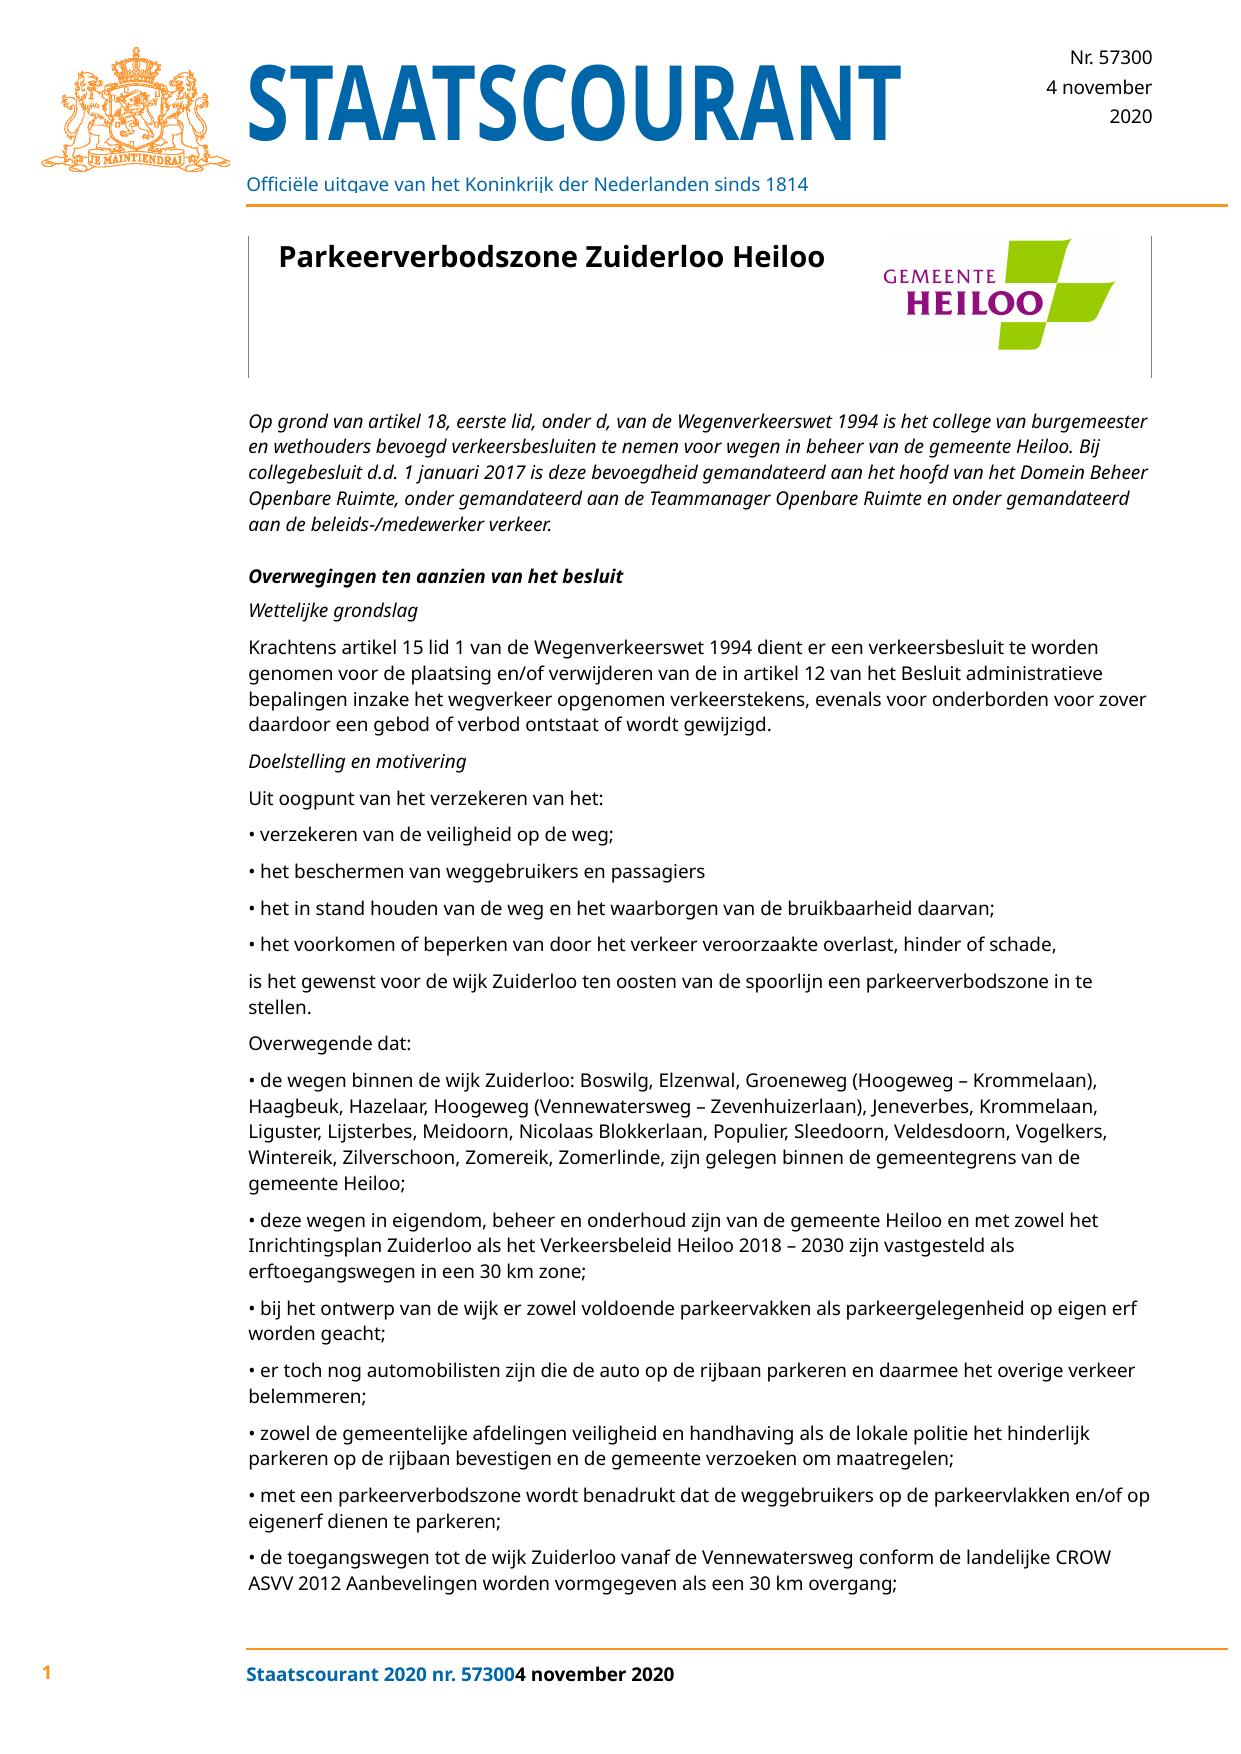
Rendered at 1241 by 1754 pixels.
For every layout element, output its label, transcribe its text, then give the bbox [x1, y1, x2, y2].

text Krachtens artikel 15 lid 1 van de Wegenverkeerswet 1994 dient er een verkeersbesluit te worden genomen voor de plaatsing en/of verwijderen van de in artikel 12 van het Besluit administratieve bepalingen inzake het wegverkeer opgenomen verkeerstekens, evenals voor onderborden voor zover daardoor een gebod of verbod ontstaat of wordt gewijzigd. [248, 634, 1152, 737]
text Overwegende dat: [248, 1031, 1152, 1056]
text is het gewenst voor de wijk Zuiderloo ten oosten van de spoorlijn een parkeerverbodszone in te stellen. [248, 968, 1152, 1019]
text Op grond van artikel 18, eerste lid, onder d, van de Wegenverkeerswet 1994 is het college van burgemeester en wethouders bevoegd verkeersbesluiten te nemen voor wegen in beheer van de gemeente Heiloo. Bij collegebesluit d.d. 1 januari 2017 is deze bevoegdheid gemandateerd aan het hoofd van het Domein Beheer Openbare Ruimte, onder gemandateerd aan de Teammanager Openbare Ruimte en onder gemandateerd aan de beleids-/medewerker verkeer. [248, 408, 1152, 536]
text • de toegangswegen tot de wijk Zuiderloo vanaf de Vennewatersweg conform de landelijke CROW ASVV 2012 Aanbevelingen worden vormgegeven als een 30 km overgang; [248, 1544, 1152, 1596]
text • de wegen binnen de wijk Zuiderloo: Boswilg, Elzenwal, Groeneweg (Hoogeweg – Krommelaan), Haagbeuk, Hazelaar, Hoogeweg (Vennewatersweg – Zevenhuizerlaan), Jeneverbes, Krommelaan, Liguster, Lijsterbes, Meidoorn, Nicolaas Blokkerlaan, Populier, Sleedoorn, Veldesdoorn, Vogelkers, Wintereik, Zilverschoon, Zomereik, Zomerlinde, zijn gelegen binnen de gemeentegrens van de gemeente Heiloo; [248, 1067, 1152, 1196]
text • het voorkomen of beperken van door het verkeer veroorzaakte overlast, hinder of schade, [248, 931, 1152, 957]
text • het in stand houden van de weg en het waarborgen van de bruikbaarheid daarvan; [248, 895, 1152, 921]
text Uit oogpunt van het verzekeren van het: [248, 785, 1152, 811]
text Overwegingen ten aanzien van het besluit [248, 563, 1152, 589]
text • verzekeren van de veiligheid op de weg; [248, 821, 1152, 847]
table_header Parkeerverbodszone Zuiderloo Heiloo [249, 236, 850, 378]
text • er toch nog automobilisten zijn die de auto op de rijbaan parkeren en daarmee het overige verkeer belemmeren; [248, 1357, 1152, 1409]
picture [882, 236, 1119, 353]
text • bij het ontwerp van de wijk er zowel voldoende parkeervakken als parkeergelegenheid op eigen erf worden geacht; [248, 1295, 1152, 1346]
text • zowel de gemeentelijke afdelingen veiligheid en handhaving als de lokale politie het hinderlijk parkeren op de rijbaan bevestigen en de gemeente verzoeken om maatregelen; [248, 1420, 1152, 1471]
text • met een parkeerverbodszone wordt benadrukt dat de weggebruikers op de parkeervlakken en/of op eigenerf dienen te parkeren; [248, 1482, 1152, 1533]
text Doelstelling en motivering [248, 748, 1152, 774]
text Wettelijke grondslag [248, 598, 1152, 623]
table_header [850, 236, 1151, 378]
text • het beschermen van weggebruikers en passagiers [248, 858, 1152, 884]
text • deze wegen in eigendom, beheer en onderhoud zijn van de gemeente Heiloo en met zowel het Inrichtingsplan Zuiderloo als het Verkeersbeleid Heiloo 2018 – 2030 zijn vastgesteld als erftoegangswegen in een 30 km zone; [248, 1207, 1152, 1284]
picture [41, 47, 231, 172]
